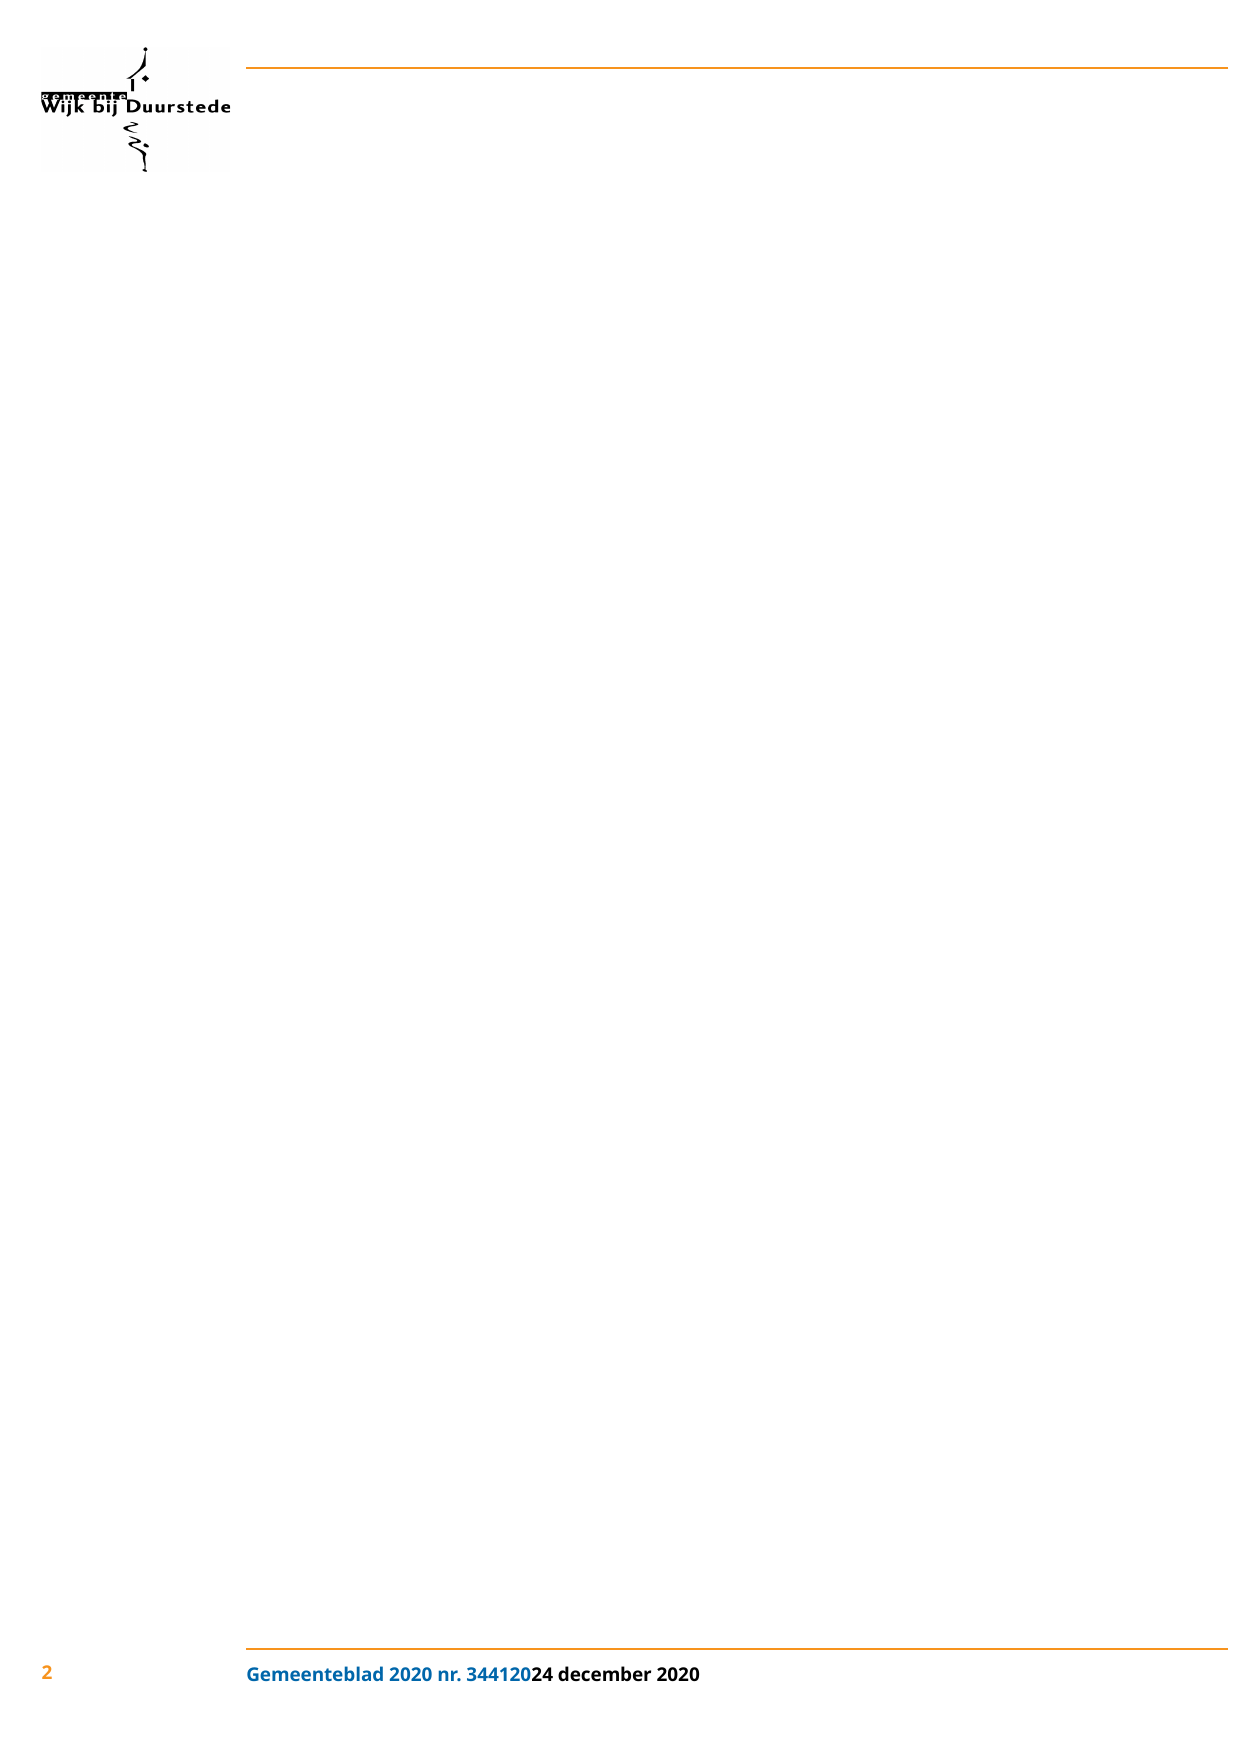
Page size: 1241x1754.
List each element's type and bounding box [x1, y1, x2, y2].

picture [41, 47, 231, 172]
